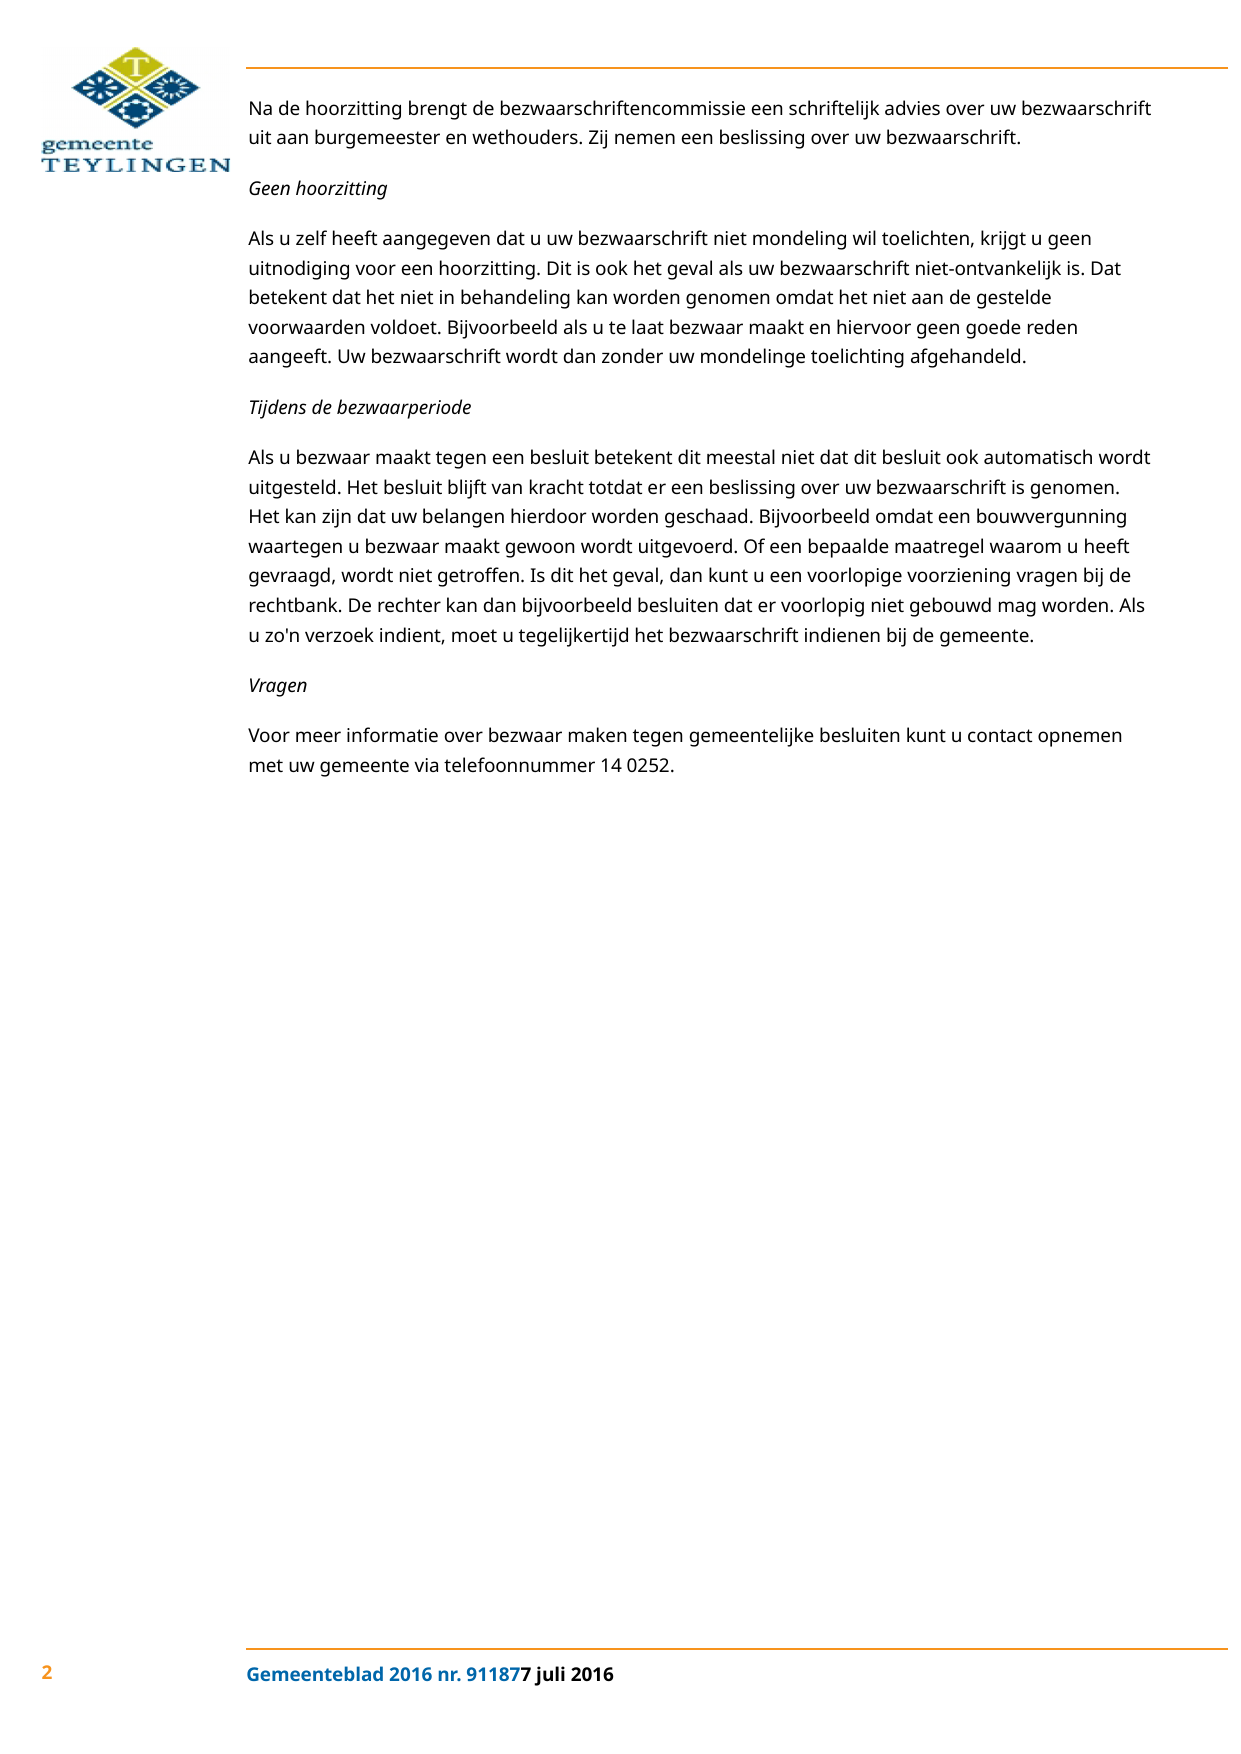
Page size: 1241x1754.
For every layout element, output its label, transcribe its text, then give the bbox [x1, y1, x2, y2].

text Tijdens de bezwaarperiode [248, 394, 1152, 420]
text Als u zelf heeft aangegeven dat u uw bezwaarschrift niet mondeling wil toelichten, krijgt u geen uitnodiging voor een hoorzitting. Dit is ook het geval als uw bezwaarschrift niet-ontvankelijk is. Dat betekent dat het niet in behandeling kan worden genomen omdat het niet aan de gestelde voorwaarden voldoet. Bijvoorbeeld als u te laat bezwaar maakt en hiervoor geen goede reden aangeeft. Uw bezwaarschrift wordt dan zonder uw mondelinge toelichting afgehandeld. [248, 225, 1152, 369]
text Als u bezwaar maakt tegen een besluit betekent dit meestal niet dat dit besluit ook automatisch wordt uitgesteld. Het besluit blijft van kracht totdat er een beslissing over uw bezwaarschrift is genomen. Het kan zijn dat uw belangen hierdoor worden geschaad. Bijvoorbeeld omdat een bouwvergunning waartegen u bezwaar maakt gewoon wordt uitgevoerd. Of een bepaalde maatregel waarom u heeft gevraagd, wordt niet getroffen. Is dit het geval, dan kunt u een voorlopige voorziening vragen bij de rechtbank. De rechter kan dan bijvoorbeeld besluiten dat er voorlopig niet gebouwd mag worden. Als u zo'n verzoek indient, moet u tegelijkertijd het bezwaarschrift indienen bij de gemeente. [248, 444, 1152, 648]
text Vragen [248, 672, 1152, 698]
text Na de hoorzitting brengt de bezwaarschriftencommissie een schriftelijk advies over uw bezwaarschrift uit aan burgemeester en wethouders. Zij nemen een beslissing over uw bezwaarschrift. [248, 95, 1152, 150]
picture [41, 47, 231, 172]
text Voor meer informatie over bezwaar maken tegen gemeentelijke besluiten kunt u contact opnemen met uw gemeente via telefoonnummer 14 0252. [248, 723, 1152, 778]
text Geen hoorzitting [248, 175, 1152, 201]
